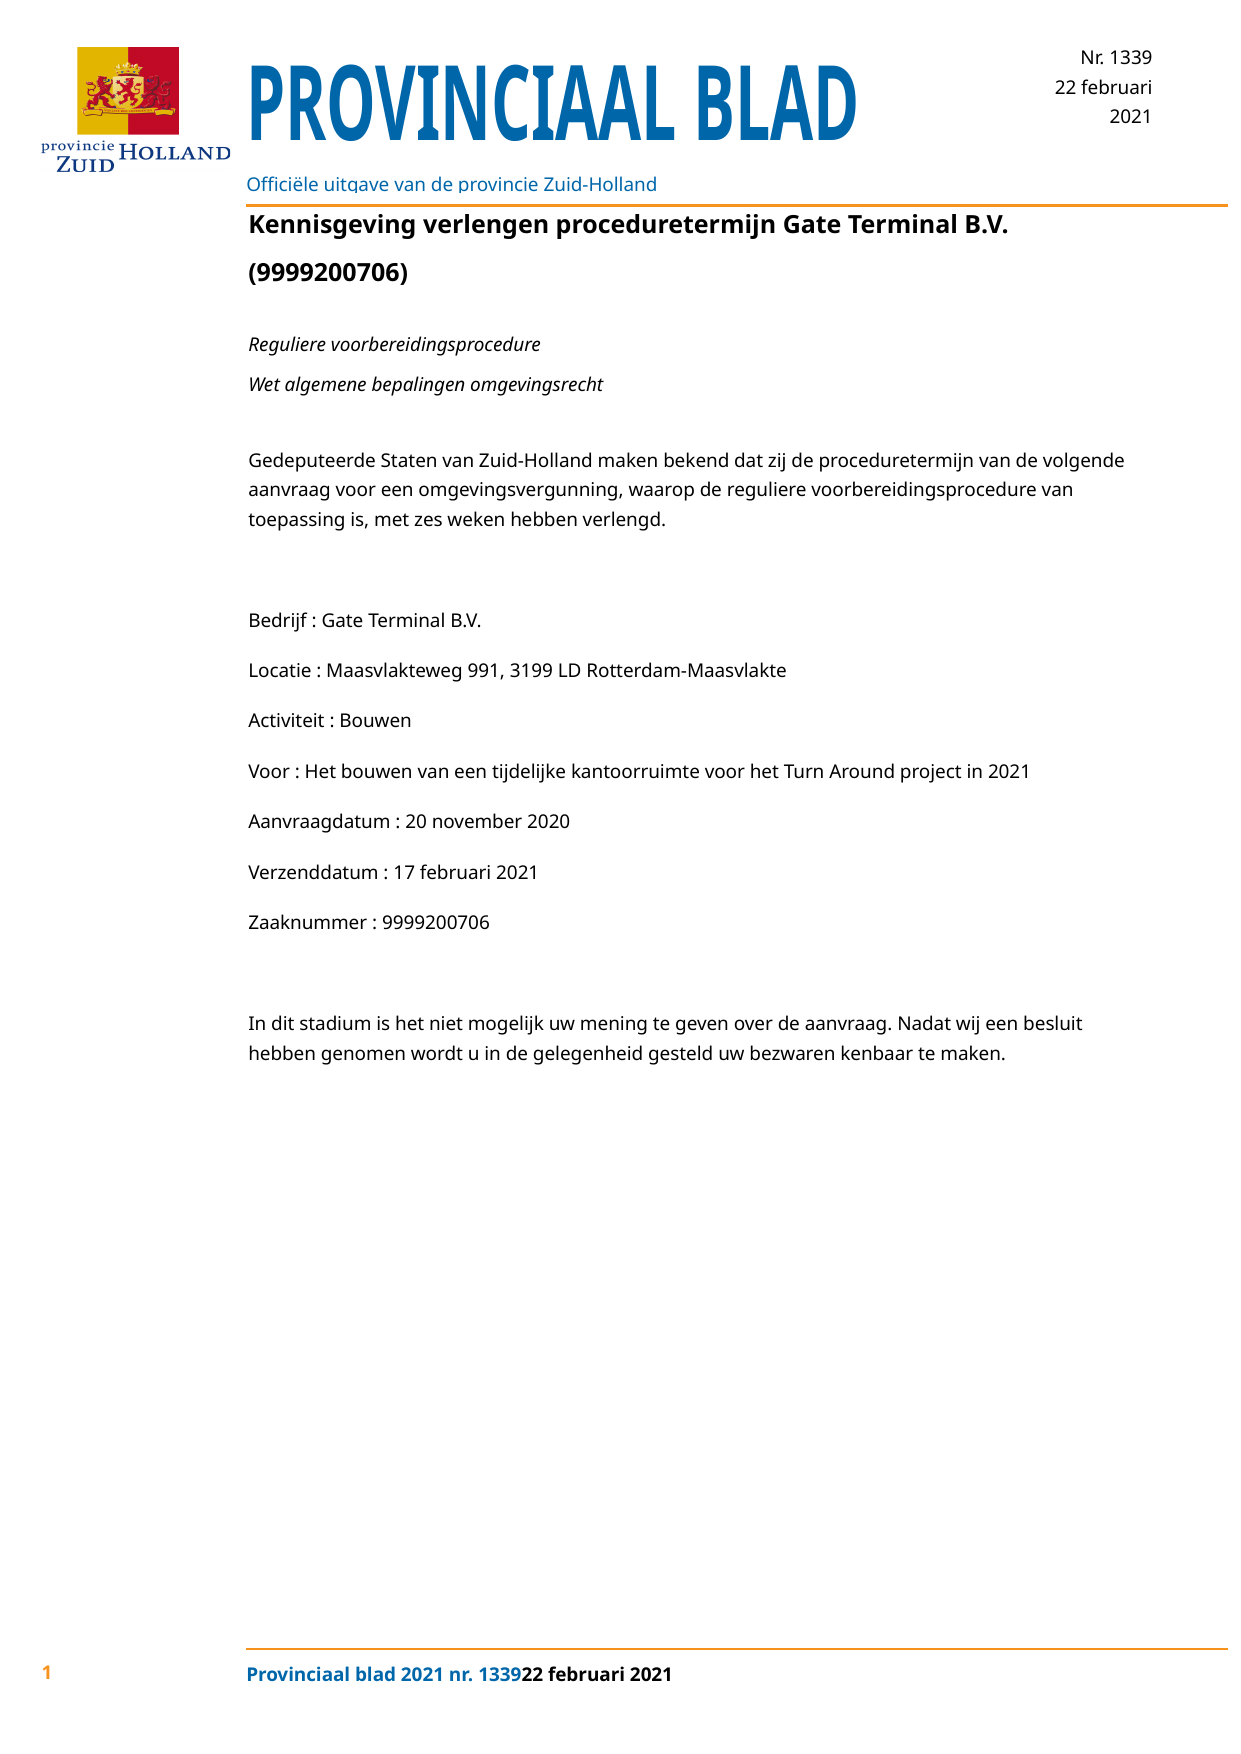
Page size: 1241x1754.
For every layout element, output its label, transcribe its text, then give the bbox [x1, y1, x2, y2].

text Voor : Het bouwen van een tijdelijke kantoorruimte voor het Turn Around project in 2021 [248, 758, 1152, 784]
text Reguliere voorbereidingsprocedure [248, 331, 1152, 357]
text Locatie : Maasvlakteweg 991, 3199 LD Rotterdam-Maasvlakte [248, 657, 1152, 683]
text Gedeputeerde Staten van Zuid-Holland maken bekend dat zij de proceduretermijn van de volgende aanvraag voor een omgevingsvergunning, waarop de reguliere voorbereidingsprocedure van toepassing is, met zes weken hebben verlengd. [248, 447, 1152, 532]
text Bedrijf : Gate Terminal B.V. [248, 607, 1152, 633]
text Verzenddatum : 17 februari 2021 [248, 859, 1152, 885]
text Zaaknummer : 9999200706 [248, 909, 1152, 935]
picture [41, 47, 231, 172]
text Wet algemene bepalingen omgevingsrecht [248, 371, 1152, 396]
text Activiteit : Bouwen [248, 708, 1152, 733]
text Kennisgeving verlengen proceduretermijn Gate Terminal B.V. (9999200706) [248, 207, 1152, 288]
text Aanvraagdatum : 20 november 2020 [248, 808, 1152, 834]
text In dit stadium is het niet mogelijk uw mening te geven over de aanvraag. Nadat wij een besluit hebben genomen wordt u in de gelegenheid gesteld uw bezwaren kenbaar te maken. [248, 1010, 1152, 1066]
